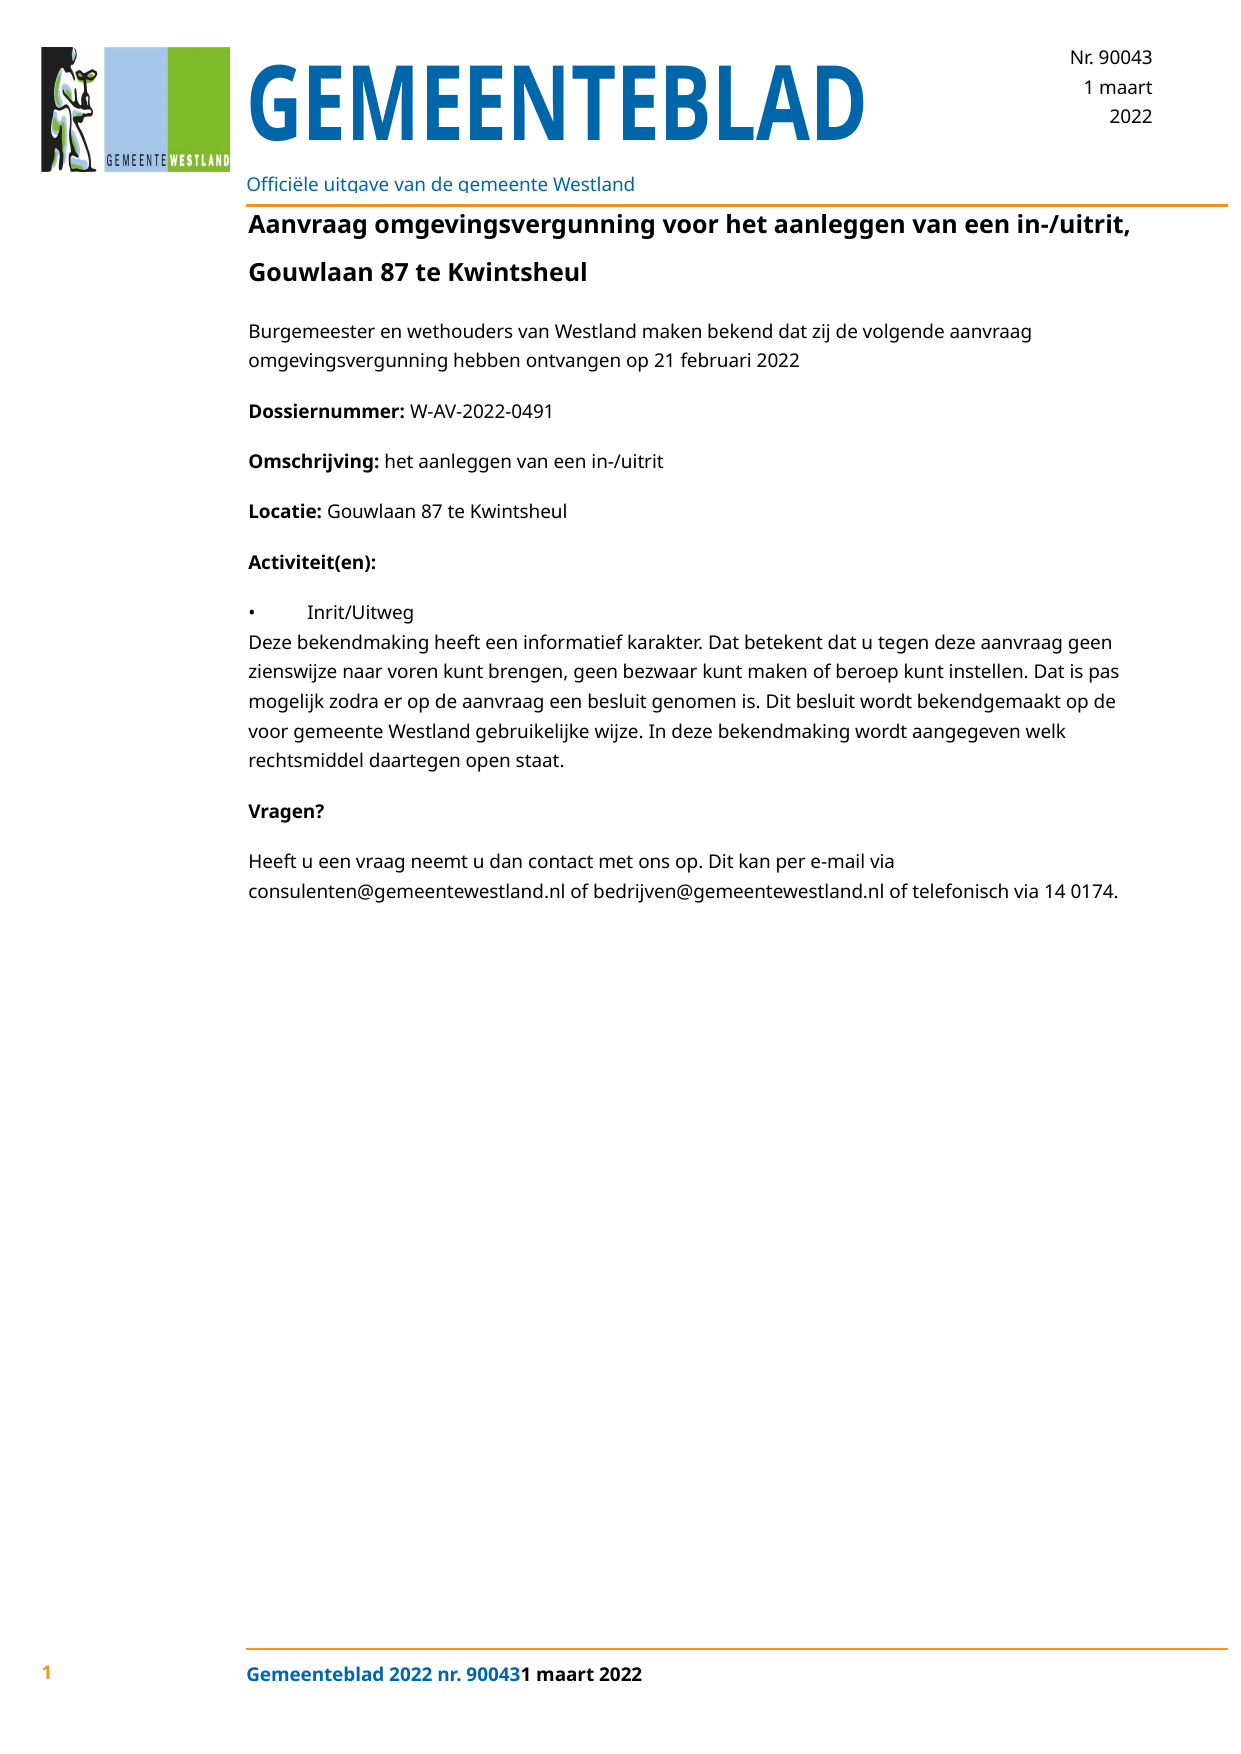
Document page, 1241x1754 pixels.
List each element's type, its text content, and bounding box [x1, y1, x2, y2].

text Aanvraag omgevingsvergunning voor het aanleggen van een in-/uitrit, Gouwlaan 87 te Kwintsheul [248, 207, 1152, 288]
text Omschrijving: het aanleggen van een in-/uitrit [248, 448, 1152, 474]
text Heeft u een vraag neemt u dan contact met ons op. Dit kan per e-mail via consulenten@gemeentewestland.nl of bedrijven@gemeentewestland.nl of telefonisch via 14 0174. [248, 848, 1152, 904]
text Vragen? [248, 798, 1152, 824]
list Inrit/Uitweg [248, 599, 1152, 625]
text Deze bekendmaking heeft een informatief karakter. Dat betekent dat u tegen deze aanvraag geen zienswijze naar voren kunt brengen, geen bezwaar kunt maken of beroep kunt instellen. Dat is pas mogelijk zodra er op de aanvraag een besluit genomen is. Dit besluit wordt bekendgemaakt op de voor gemeente Westland gebruikelijke wijze. In deze bekendmaking wordt aangegeven welk rechtsmiddel daartegen open staat. [248, 629, 1152, 773]
text Burgemeester en wethouders van Westland maken bekend dat zij de volgende aanvraag omgevingsvergunning hebben ontvangen op 21 februari 2022 [248, 318, 1152, 373]
text Activiteit(en): [248, 549, 1152, 575]
picture [41, 47, 231, 172]
text Locatie: Gouwlaan 87 te Kwintsheul [248, 499, 1152, 524]
text Dossiernummer: W-AV-2022-0491 [248, 398, 1152, 424]
